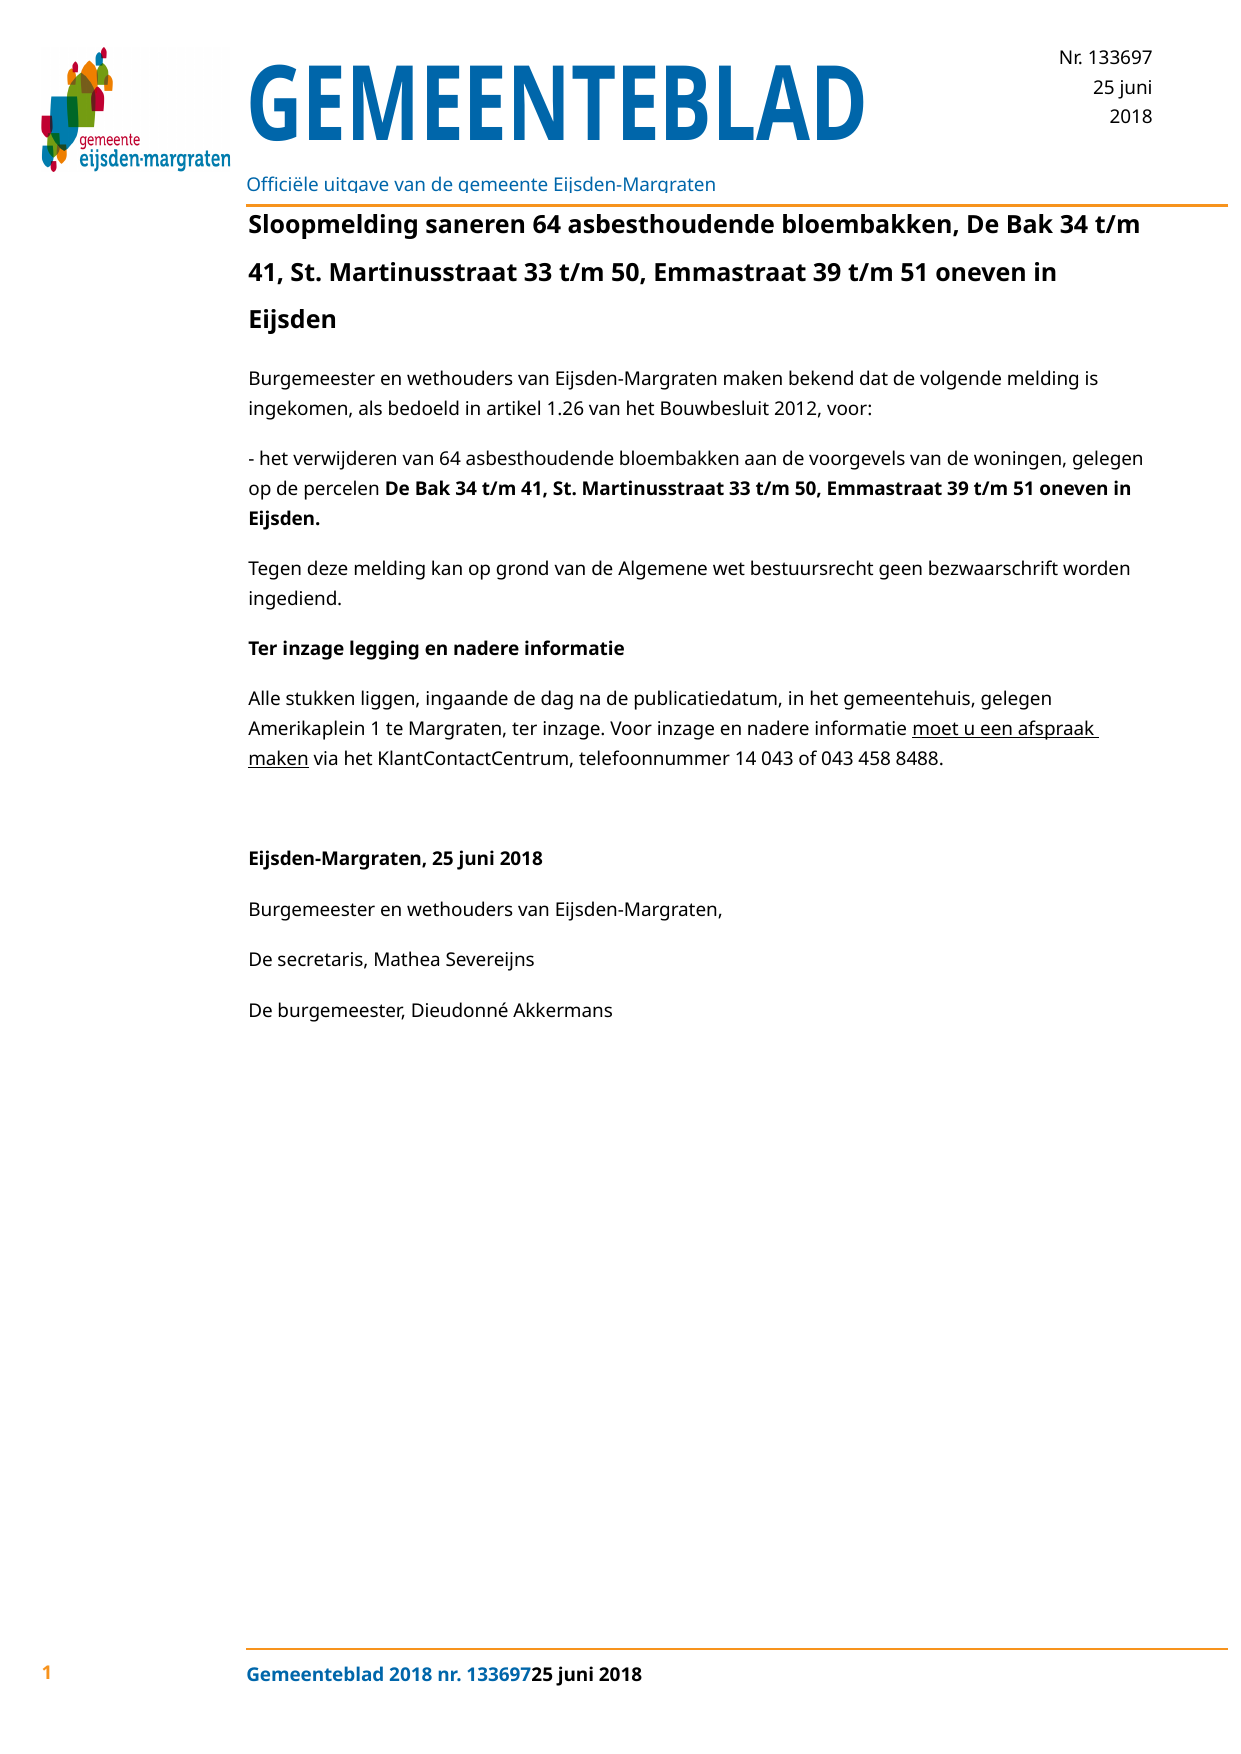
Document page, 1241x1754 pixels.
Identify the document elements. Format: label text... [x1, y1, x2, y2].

text Sloopmelding saneren 64 asbesthoudende bloembakken, De Bak 34 t/m 41, St. Martinusstraat 33 t/m 50, Emmastraat 39 t/m 51 oneven in Eijsden [248, 207, 1152, 336]
text Alle stukken liggen, ingaande de dag na de publicatiedatum, in het gemeentehuis, gelegen Amerikaplein 1 te Margraten, ter inzage. Voor inzage en nadere informatie moet u een afspraak maken via het KlantContactCentrum, telefoonnummer 14 043 of 043 458 8488. [248, 686, 1152, 770]
picture [41, 47, 231, 172]
text Tegen deze melding kan op grond van de Algemene wet bestuursrecht geen bezwaarschrift worden ingediend. [248, 555, 1152, 610]
text De burgemeester, Dieudonné Akkermans [248, 997, 1152, 1022]
text Burgemeester en wethouders van Eijsden-Margraten maken bekend dat de volgende melding is ingekomen, als bedoeld in artikel 1.26 van het Bouwbesluit 2012, voor: [248, 366, 1152, 421]
text De secretaris, Mathea Severeijns [248, 946, 1152, 972]
text Ter inzage legging en nadere informatie [248, 635, 1152, 661]
text - het verwijderen van 64 asbesthoudende bloembakken aan de voorgevels van de woningen, gelegen op de percelen De Bak 34 t/m 41, St. Martinusstraat 33 t/m 50, Emmastraat 39 t/m 51 oneven in Eijsden. [248, 446, 1152, 530]
text Burgemeester en wethouders van Eijsden-Margraten, [248, 896, 1152, 922]
text Eijsden-Margraten, 25 juni 2018 [248, 846, 1152, 871]
